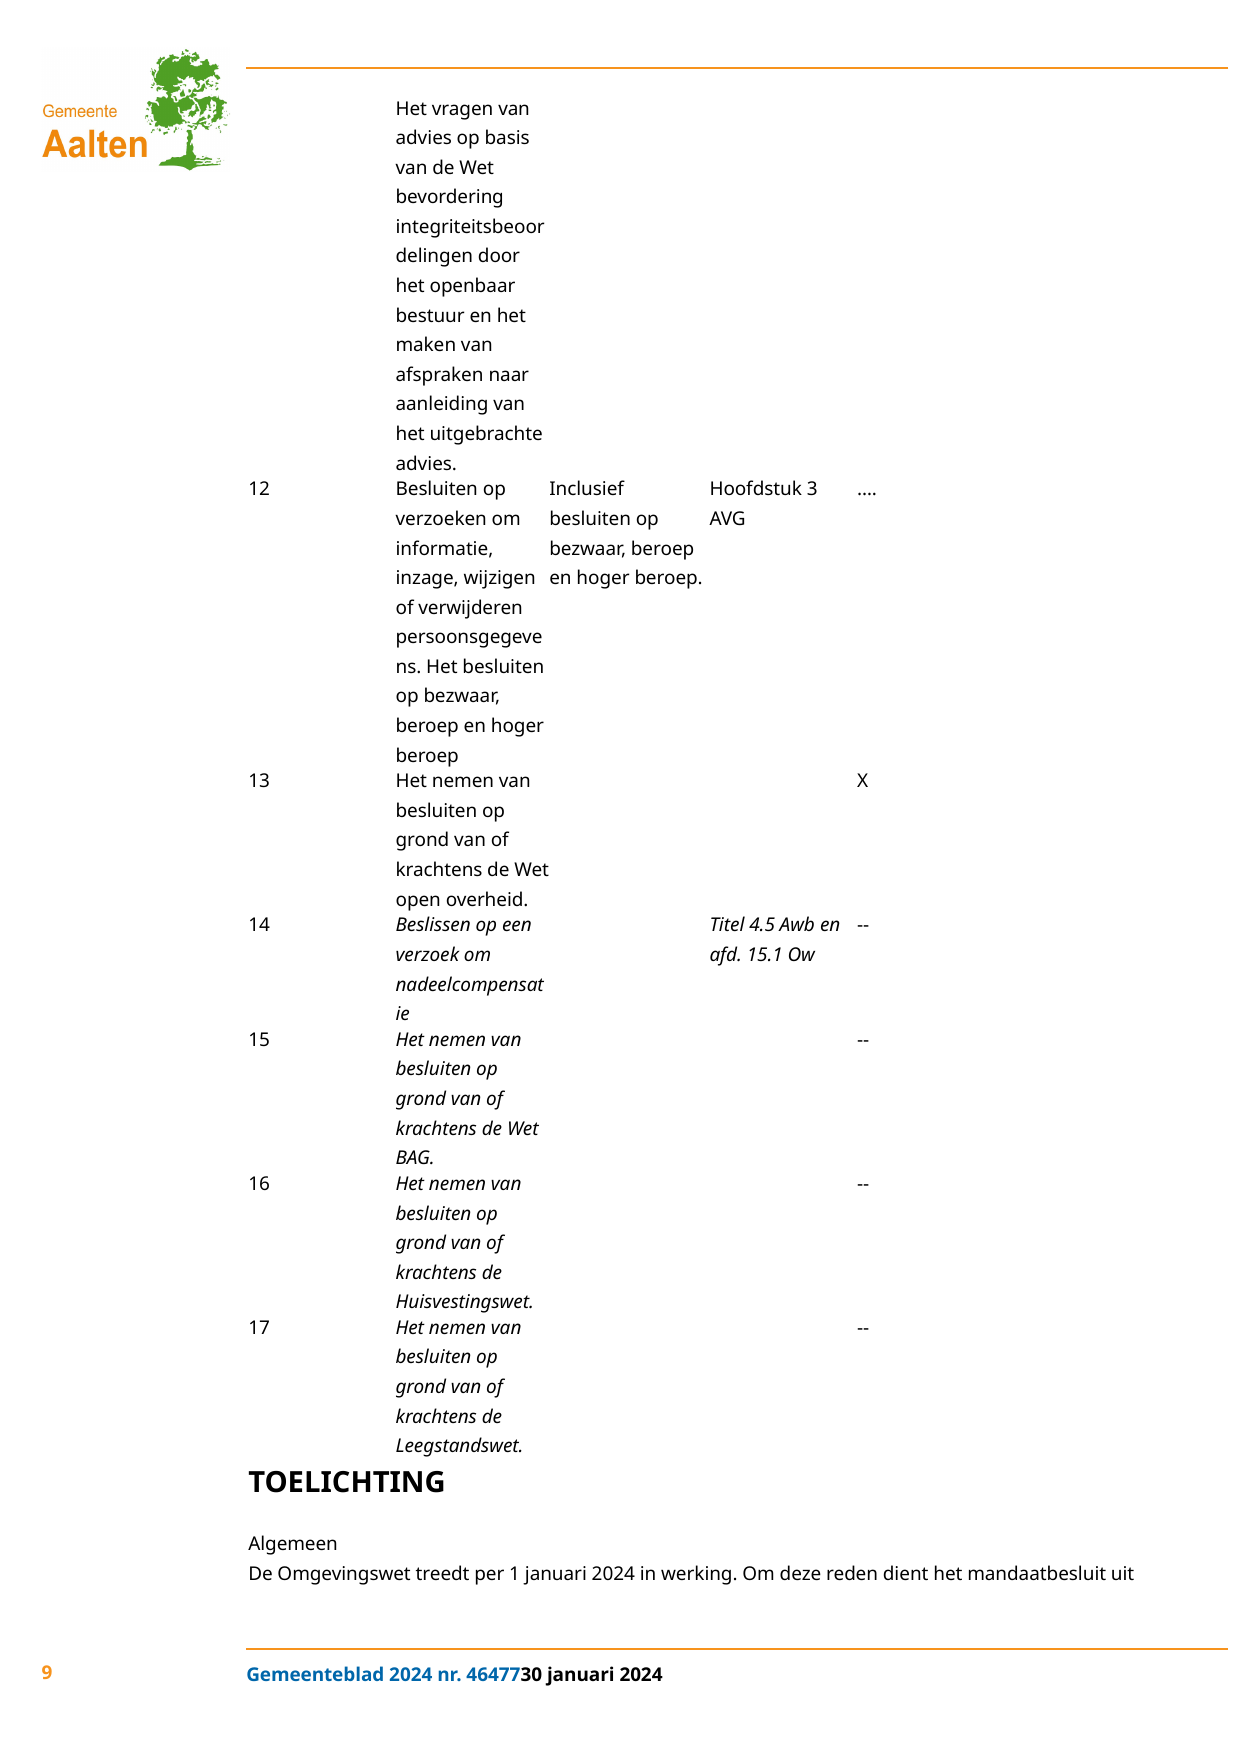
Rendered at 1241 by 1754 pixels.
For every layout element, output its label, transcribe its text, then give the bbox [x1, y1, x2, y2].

table_cell 17 [248, 1314, 395, 1458]
table_cell [709, 1026, 857, 1170]
table_cell X [857, 768, 1004, 912]
table_cell Beslissen op een verzoek om nadeelcompensatie [395, 912, 549, 1026]
text De Omgevingswet treedt per 1 januari 2024 in werking. Om deze reden dient het mandaatbesluit uit [248, 1560, 1152, 1586]
table_cell [857, 95, 1004, 476]
text Algemeen [248, 1530, 1152, 1556]
table_cell -- [857, 1170, 1004, 1314]
table_cell [709, 1170, 857, 1314]
picture [41, 47, 231, 172]
table_cell [1004, 912, 1152, 1026]
table_cell Het nemen van besluiten op grond van of krachtens de Huisvestingswet. [395, 1170, 549, 1314]
table_cell Het nemen van besluiten op grond van of krachtens de Wet BAG. [395, 1026, 549, 1170]
table_cell [549, 912, 709, 1026]
table_cell [1004, 1170, 1152, 1314]
table_cell Inclusief besluiten op bezwaar, beroep en hoger beroep. [549, 476, 709, 767]
table_cell 13 [248, 768, 395, 912]
table_cell -- [857, 912, 1004, 1026]
table_cell [549, 1026, 709, 1170]
table_cell [1004, 95, 1152, 476]
table_cell Besluiten op verzoeken om informatie, inzage, wijzigen of verwijderen persoonsgegevens. Het besluiten op bezwaar, beroep en hoger beroep [395, 476, 549, 767]
table_cell -- [857, 1026, 1004, 1170]
table_cell [709, 95, 857, 476]
table_cell …. [857, 476, 1004, 767]
table_cell 12 [248, 476, 395, 767]
table_cell [709, 1314, 857, 1458]
table_cell Hoofdstuk 3 AVG [709, 476, 857, 767]
table_cell [549, 95, 709, 476]
table_cell [1004, 768, 1152, 912]
table_cell [1004, 1314, 1152, 1458]
table_cell 16 [248, 1170, 395, 1314]
table_cell [709, 768, 857, 912]
table_cell [248, 95, 395, 476]
table_cell [549, 768, 709, 912]
table_cell [1004, 476, 1152, 767]
table_cell Het nemen van besluiten op grond van of krachtens de Leegstandswet. [395, 1314, 549, 1458]
table_cell [549, 1314, 709, 1458]
table_cell Titel 4.5 Awb en afd. 15.1 Ow [709, 912, 857, 1026]
table_cell -- [857, 1314, 1004, 1458]
table_cell Het nemen van besluiten op grond van of krachtens de Wet open overheid. [395, 768, 549, 912]
table_cell 15 [248, 1026, 395, 1170]
table_cell [1004, 1026, 1152, 1170]
table_cell Het vragen van advies op basis van de Wet bevordering integriteitsbeoordelingen door het openbaar bestuur en het maken van afspraken naar aanleiding van het uitgebrachte advies. [395, 95, 549, 476]
text TOELICHTING [248, 1461, 1152, 1501]
table_cell [549, 1170, 709, 1314]
table_cell 14 [248, 912, 395, 1026]
